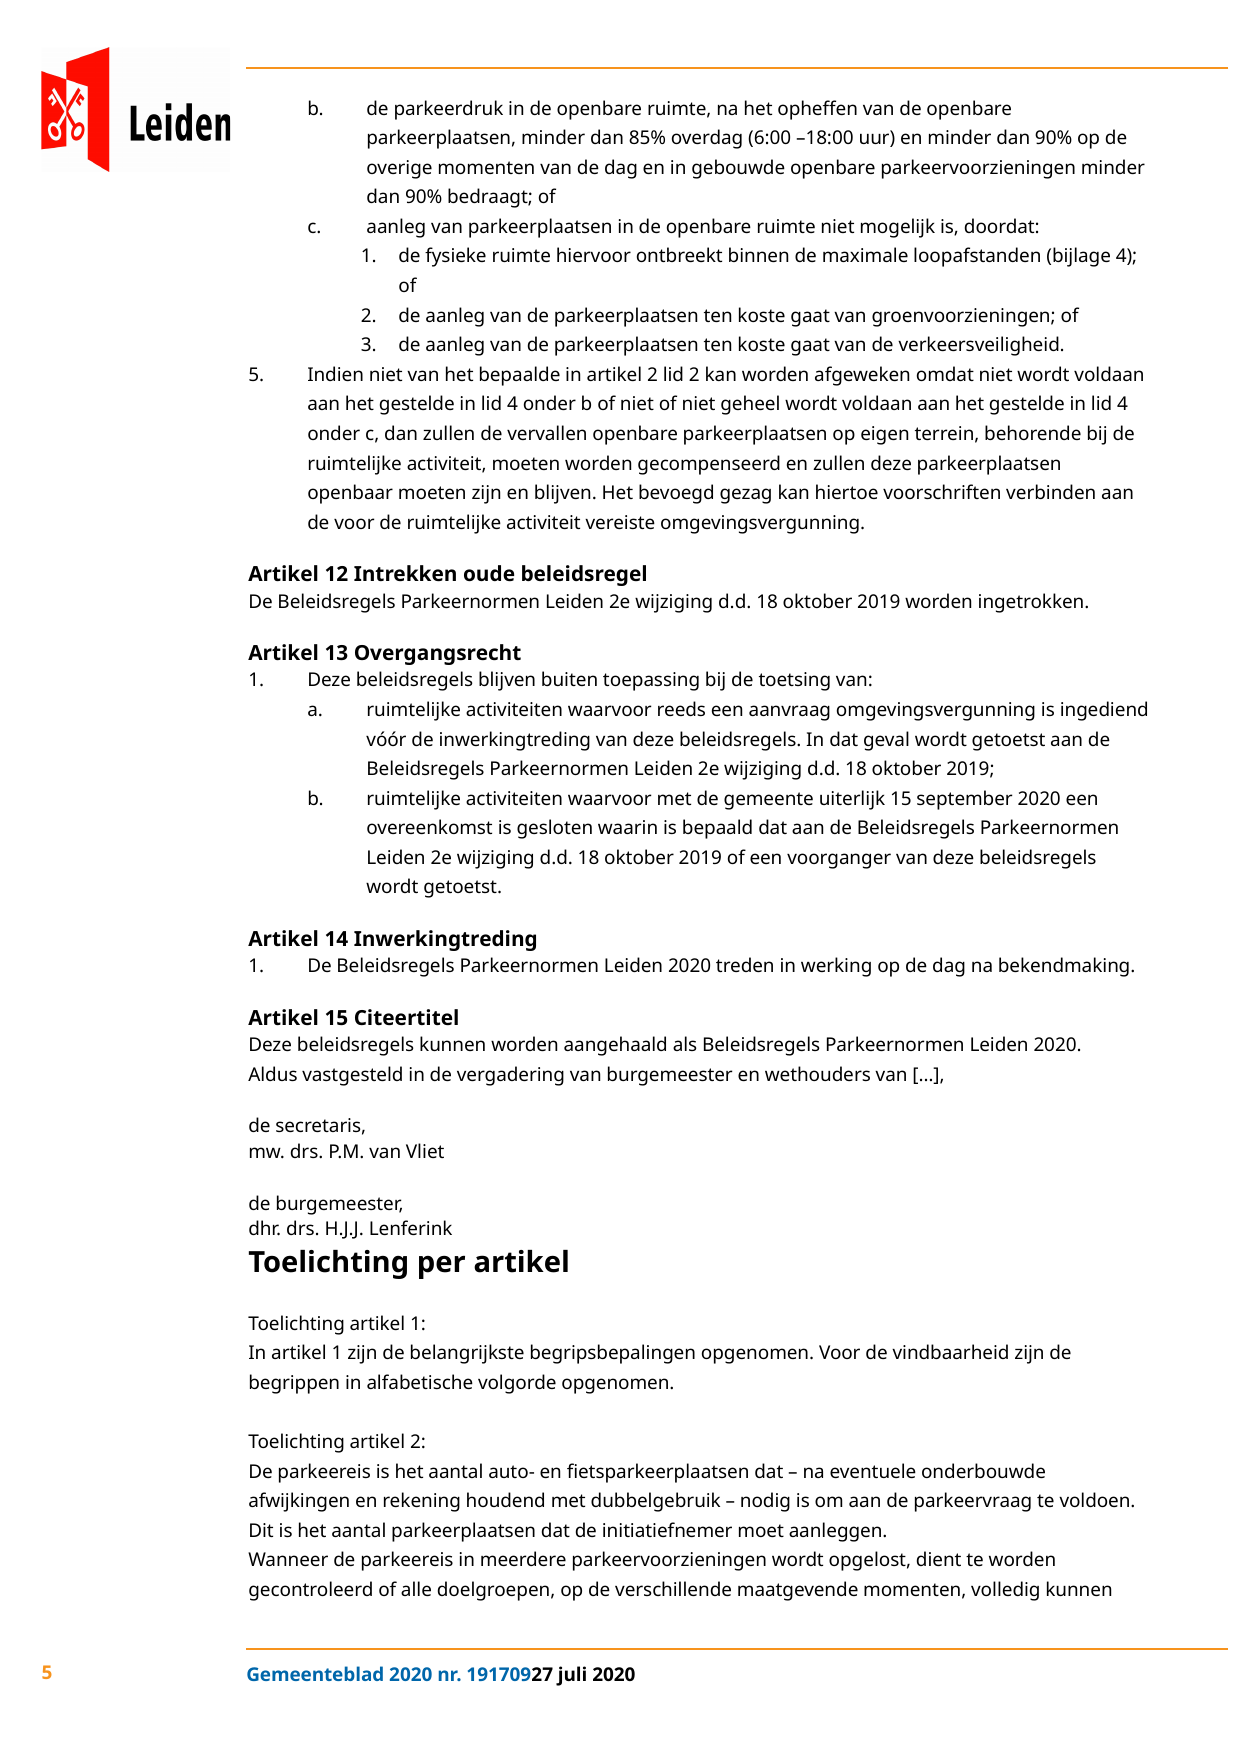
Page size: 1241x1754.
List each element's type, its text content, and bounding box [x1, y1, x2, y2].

text Toelichting artikel 1: [248, 1310, 1152, 1336]
text Artikel 14 Inwerkingtreding [248, 924, 1152, 953]
text mw. drs. P.M. van Vliet [248, 1138, 1152, 1164]
list ruimtelijke activiteiten waarvoor reeds een aanvraag omgevingsvergunning is ingediend vóór de inwerkingtreding van deze beleidsregels. In dat geval wordt getoetst aan de Beleidsregels Parkeernormen Leiden 2e wijziging d.d. 18 oktober 2019; [307, 696, 1152, 781]
text Toelichting per artikel [248, 1241, 1152, 1281]
text In artikel 1 zijn de belangrijkste begripsbepalingen opgenomen. Voor de vindbaarheid zijn de begrippen in alfabetische volgorde opgenomen. [248, 1339, 1152, 1395]
list Deze beleidsregels blijven buiten toepassing bij de toetsing van: [248, 667, 1152, 692]
text Aldus vastgesteld in de vergadering van burgemeester en wethouders van […], [248, 1061, 1152, 1087]
text dhr. drs. H.J.J. Lenferink [248, 1215, 1152, 1241]
text Artikel 13 Overgangsrecht [248, 638, 1152, 667]
text Wanneer de parkeereis in meerdere parkeervoorzieningen wordt opgelost, dient te worden gecontroleerd of alle doelgroepen, op de verschillende maatgevende momenten, volledig kunnen [248, 1547, 1152, 1602]
list ruimtelijke activiteiten waarvoor met de gemeente uiterlijk 15 september 2020 een overeenkomst is gesloten waarin is bepaald dat aan de Beleidsregels Parkeernormen Leiden 2e wijziging d.d. 18 oktober 2019 of een voorganger van deze beleidsregels wordt getoetst. [307, 785, 1152, 899]
text Artikel 12 Intrekken oude beleidsregel [248, 559, 1152, 588]
list De Beleidsregels Parkeernormen Leiden 2020 treden in werking op de dag na bekendmaking. [248, 953, 1152, 978]
text de secretaris, [248, 1112, 1152, 1138]
list de aanleg van de parkeerplaatsen ten koste gaat van groenvoorzieningen; of [361, 302, 1152, 328]
text Artikel 15 Citeertitel [248, 1003, 1152, 1031]
picture [41, 47, 231, 172]
list de parkeerdruk in de openbare ruimte, na het opheffen van de openbare parkeerplaatsen, minder dan 85% overdag (6:00 –18:00 uur) en minder dan 90% op de overige momenten van de dag en in gebouwde openbare parkeervoorzieningen minder dan 90% bedraagt; of [307, 95, 1152, 209]
text De parkeereis is het aantal auto- en fietsparkeerplaatsen dat – na eventuele onderbouwde afwijkingen en rekening houdend met dubbelgebruik – nodig is om aan de parkeervraag te voldoen. Dit is het aantal parkeerplaatsen dat de initiatiefnemer moet aanleggen. [248, 1458, 1152, 1543]
text de burgemeester, [248, 1190, 1152, 1215]
list Indien niet van het bepaalde in artikel 2 lid 2 kan worden afgeweken omdat niet wordt voldaan aan het gestelde in lid 4 onder b of niet of niet geheel wordt voldaan aan het gestelde in lid 4 onder c, dan zullen de vervallen openbare parkeerplaatsen op eigen terrein, behorende bij de ruimtelijke activiteit, moeten worden gecompenseerd en zullen deze parkeerplaatsen openbaar moeten zijn en blijven. Het bevoegd gezag kan hiertoe voorschriften verbinden aan de voor de ruimtelijke activiteit vereiste omgevingsvergunning. [248, 361, 1152, 535]
text De Beleidsregels Parkeernormen Leiden 2e wijziging d.d. 18 oktober 2019 worden ingetrokken. [248, 588, 1152, 613]
text Deze beleidsregels kunnen worden aangehaald als Beleidsregels Parkeernormen Leiden 2020. [248, 1031, 1152, 1057]
list de aanleg van de parkeerplaatsen ten koste gaat van de verkeersveiligheid. [361, 331, 1152, 357]
text Toelichting artikel 2: [248, 1428, 1152, 1454]
list de fysieke ruimte hiervoor ontbreekt binnen de maximale loopafstanden (bijlage 4); of [361, 243, 1152, 298]
list aanleg van parkeerplaatsen in de openbare ruimte niet mogelijk is, doordat: [307, 213, 1152, 239]
